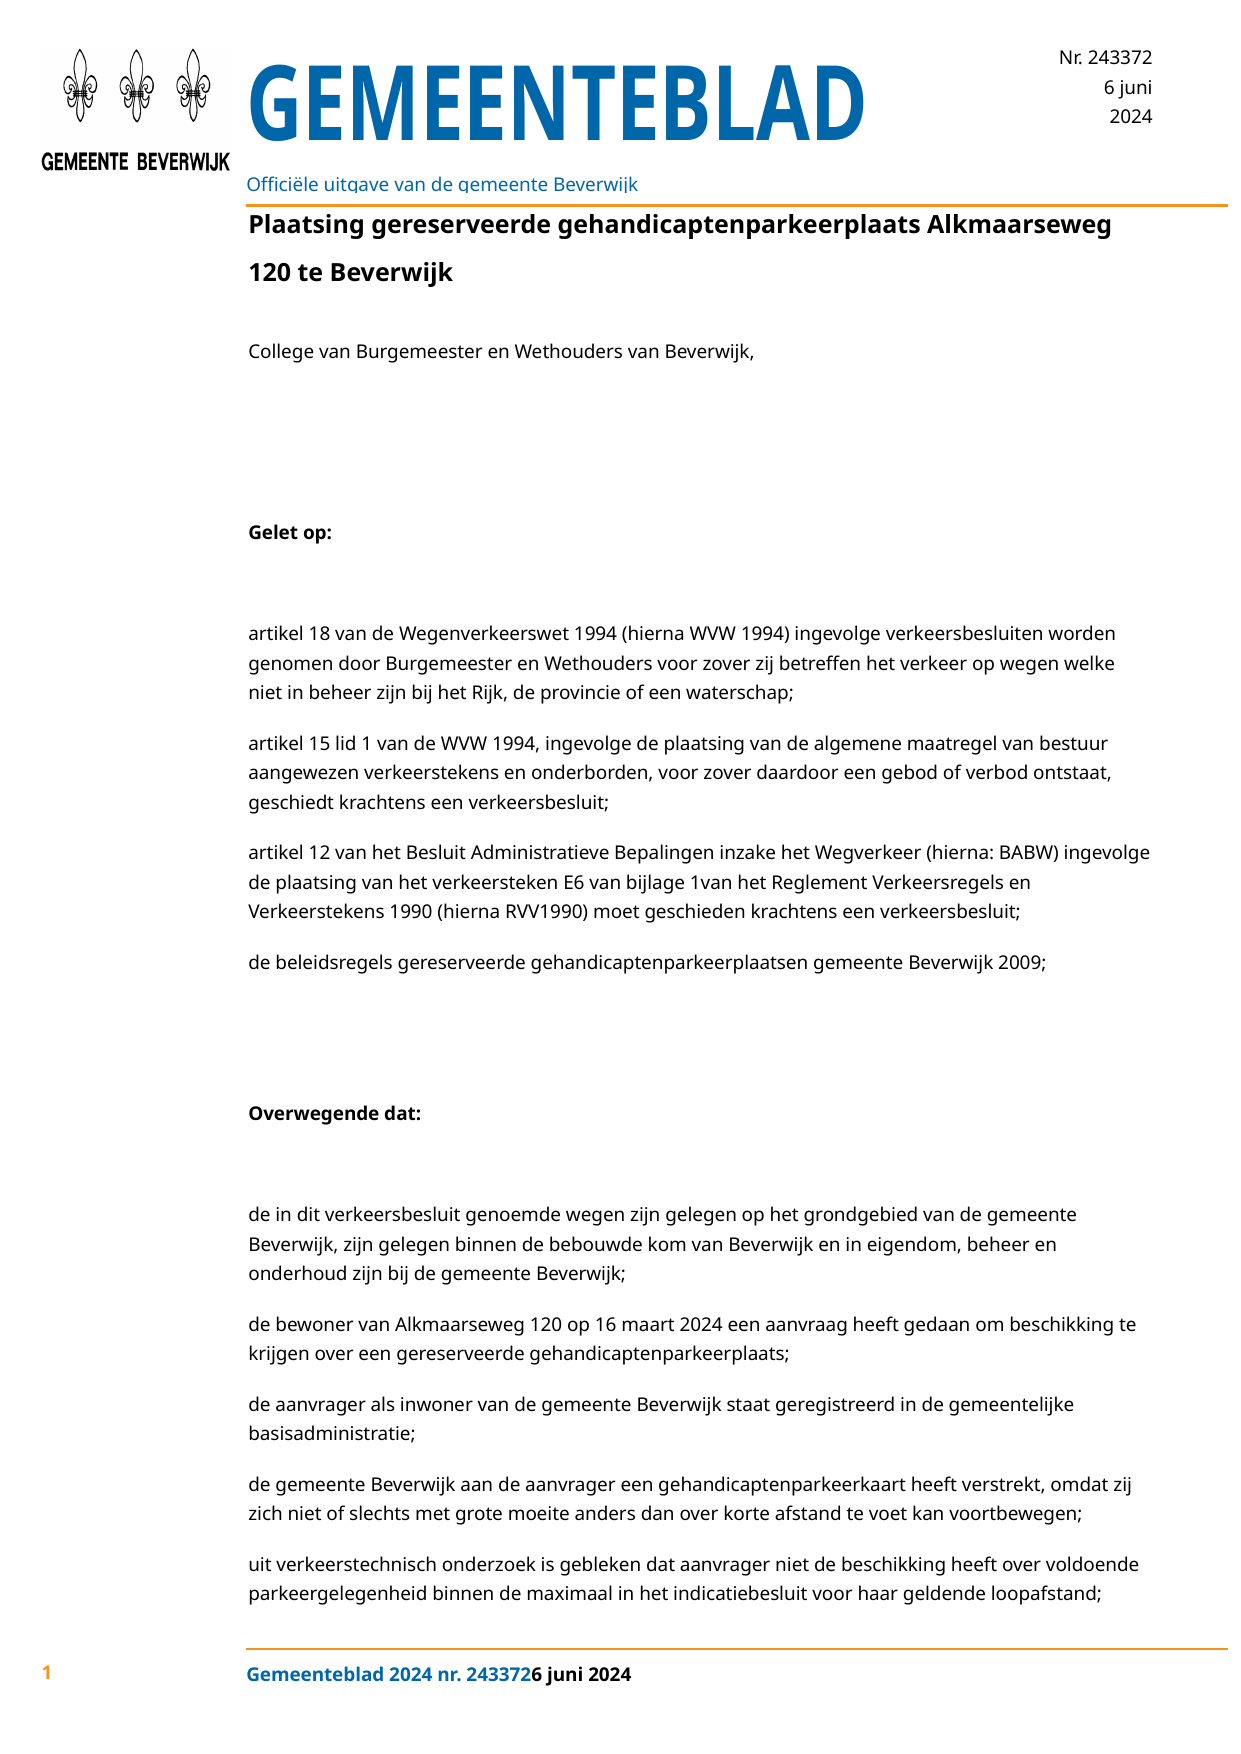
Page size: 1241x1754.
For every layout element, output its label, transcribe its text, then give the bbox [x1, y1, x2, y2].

text de bewoner van Alkmaarseweg 120 op 16 maart 2024 een aanvraag heeft gedaan om beschikking te krijgen over een gereserveerde gehandicaptenparkeerplaats; [248, 1311, 1152, 1366]
text de in dit verkeersbesluit genoemde wegen zijn gelegen op het grondgebied van de gemeente Beverwijk, zijn gelegen binnen de bebouwde kom van Beverwijk en in eigendom, beheer en onderhoud zijn bij de gemeente Beverwijk; [248, 1201, 1152, 1286]
text Plaatsing gereserveerde gehandicaptenparkeerplaats Alkmaarseweg 120 te Beverwijk [248, 207, 1152, 288]
text Gelet op: [248, 519, 1152, 545]
text uit verkeerstechnisch onderzoek is gebleken dat aanvrager niet de beschikking heeft over voldoende parkeergelegenheid binnen de maximaal in het indicatiebesluit voor haar geldende loopafstand; [248, 1551, 1152, 1606]
text artikel 12 van het Besluit Administratieve Bepalingen inzake het Wegverkeer (hierna: BABW) ingevolge de plaatsing van het verkeersteken E6 van bijlage 1van het Reglement Verkeersregels en Verkeerstekens 1990 (hierna RVV1990) moet geschieden krachtens een verkeersbesluit; [248, 839, 1152, 924]
text de beleidsregels gereserveerde gehandicaptenparkeerplaatsen gemeente Beverwijk 2009; [248, 949, 1152, 975]
text de gemeente Beverwijk aan de aanvrager een gehandicaptenparkeerkaart heeft verstrekt, omdat zij zich niet of slechts met grote moeite anders dan over korte afstand te voet kan voortbewegen; [248, 1471, 1152, 1526]
text College van Burgemeester en Wethouders van Beverwijk, [248, 339, 1152, 364]
text Overwegende dat: [248, 1100, 1152, 1126]
text de aanvrager als inwoner van de gemeente Beverwijk staat geregistreerd in de gemeentelijke basisadministratie; [248, 1391, 1152, 1446]
picture [41, 47, 231, 172]
text artikel 18 van de Wegenverkeerswet 1994 (hierna WVW 1994) ingevolge verkeersbesluiten worden genomen door Burgemeester en Wethouders voor zover zij betreffen het verkeer op wegen welke niet in beheer zijn bij het Rijk, de provincie of een waterschap; [248, 620, 1152, 705]
text artikel 15 lid 1 van de WVW 1994, ingevolge de plaatsing van de algemene maatregel van bestuur aangewezen verkeerstekens en onderborden, voor zover daardoor een gebod of verbod ontstaat, geschiedt krachtens een verkeersbesluit; [248, 730, 1152, 815]
